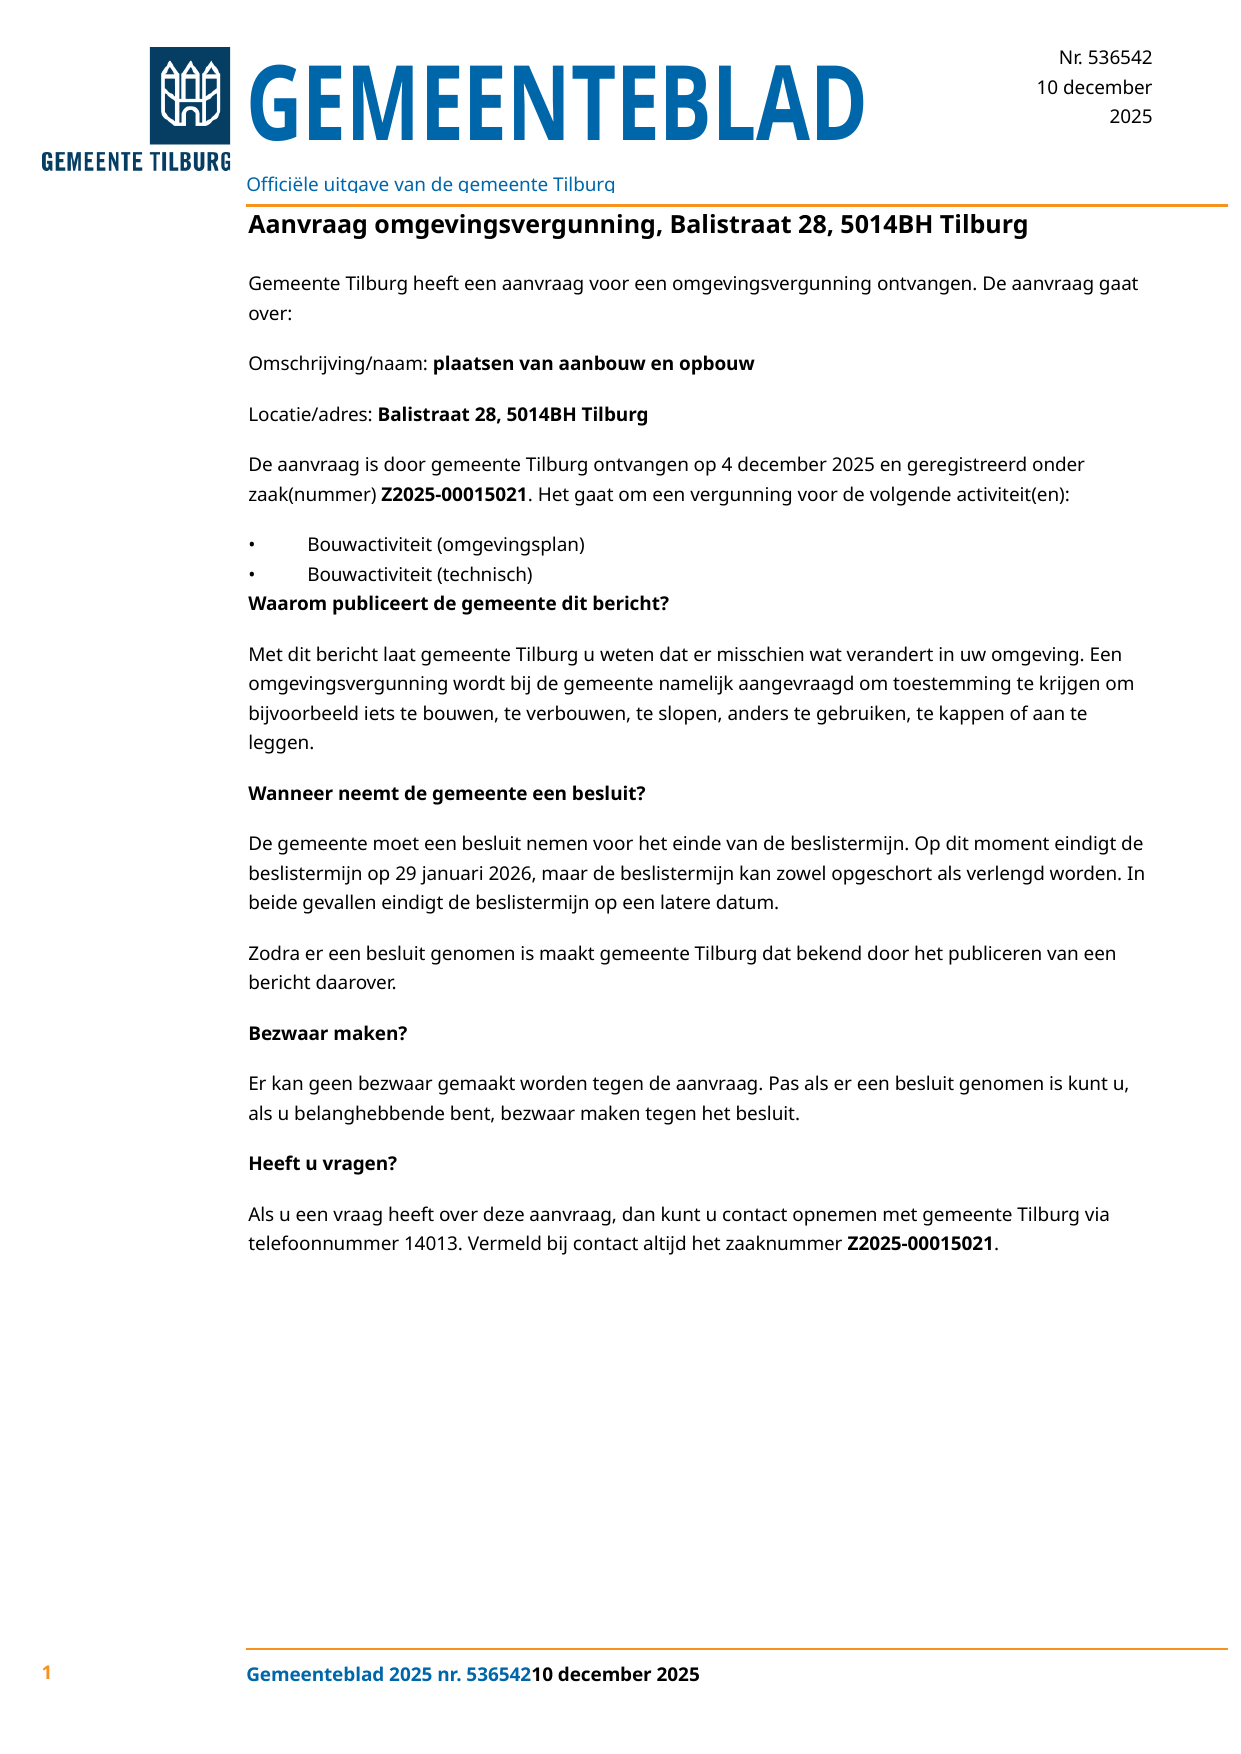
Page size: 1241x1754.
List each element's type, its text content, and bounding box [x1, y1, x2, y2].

list Bouwactiviteit (technisch) [248, 561, 1152, 586]
picture [41, 47, 231, 172]
text Bezwaar maken? [248, 1020, 1152, 1046]
text Waarom publiceert de gemeente dit bericht? [248, 590, 1152, 616]
text Met dit bericht laat gemeente Tilburg u weten dat er misschien wat verandert in uw omgeving. Een omgevingsvergunning wordt bij de gemeente namelijk aangevraagd om toestemming te krijgen om bijvoorbeeld iets te bouwen, te verbouwen, te slopen, anders te gebruiken, te kappen of aan te leggen. [248, 641, 1152, 755]
text Als u een vraag heeft over deze aanvraag, dan kunt u contact opnemen met gemeente Tilburg via telefoonnummer 14013. Vermeld bij contact altijd het zaaknummer Z2025-00015021. [248, 1201, 1152, 1256]
text De gemeente moet een besluit nemen voor het einde van de beslistermijn. Op dit moment eindigt de beslistermijn op 29 januari 2026, maar de beslistermijn kan zowel opgeschort als verlengd worden. In beide gevallen eindigt de beslistermijn op een latere datum. [248, 830, 1152, 915]
text De aanvraag is door gemeente Tilburg ontvangen op 4 december 2025 en geregistreerd onder zaak(nummer) Z2025-00015021. Het gaat om een vergunning voor de volgende activiteit(en): [248, 451, 1152, 506]
text Er kan geen bezwaar gemaakt worden tegen de aanvraag. Pas als er een besluit genomen is kunt u, als u belanghebbende bent, bezwaar maken tegen het besluit. [248, 1070, 1152, 1126]
text Zodra er een besluit genomen is maakt gemeente Tilburg dat bekend door het publiceren van een bericht daarover. [248, 940, 1152, 995]
text Locatie/adres: Balistraat 28, 5014BH Tilburg [248, 401, 1152, 426]
text Gemeente Tilburg heeft een aanvraag voor een omgevingsvergunning ontvangen. De aanvraag gaat over: [248, 270, 1152, 326]
text Heeft u vragen? [248, 1150, 1152, 1176]
text Omschrijving/naam: plaatsen van aanbouw en opbouw [248, 350, 1152, 376]
list Bouwactiviteit (omgevingsplan) [248, 531, 1152, 557]
text Aanvraag omgevingsvergunning, Balistraat 28, 5014BH Tilburg [248, 207, 1152, 241]
text Wanneer neemt de gemeente een besluit? [248, 780, 1152, 806]
